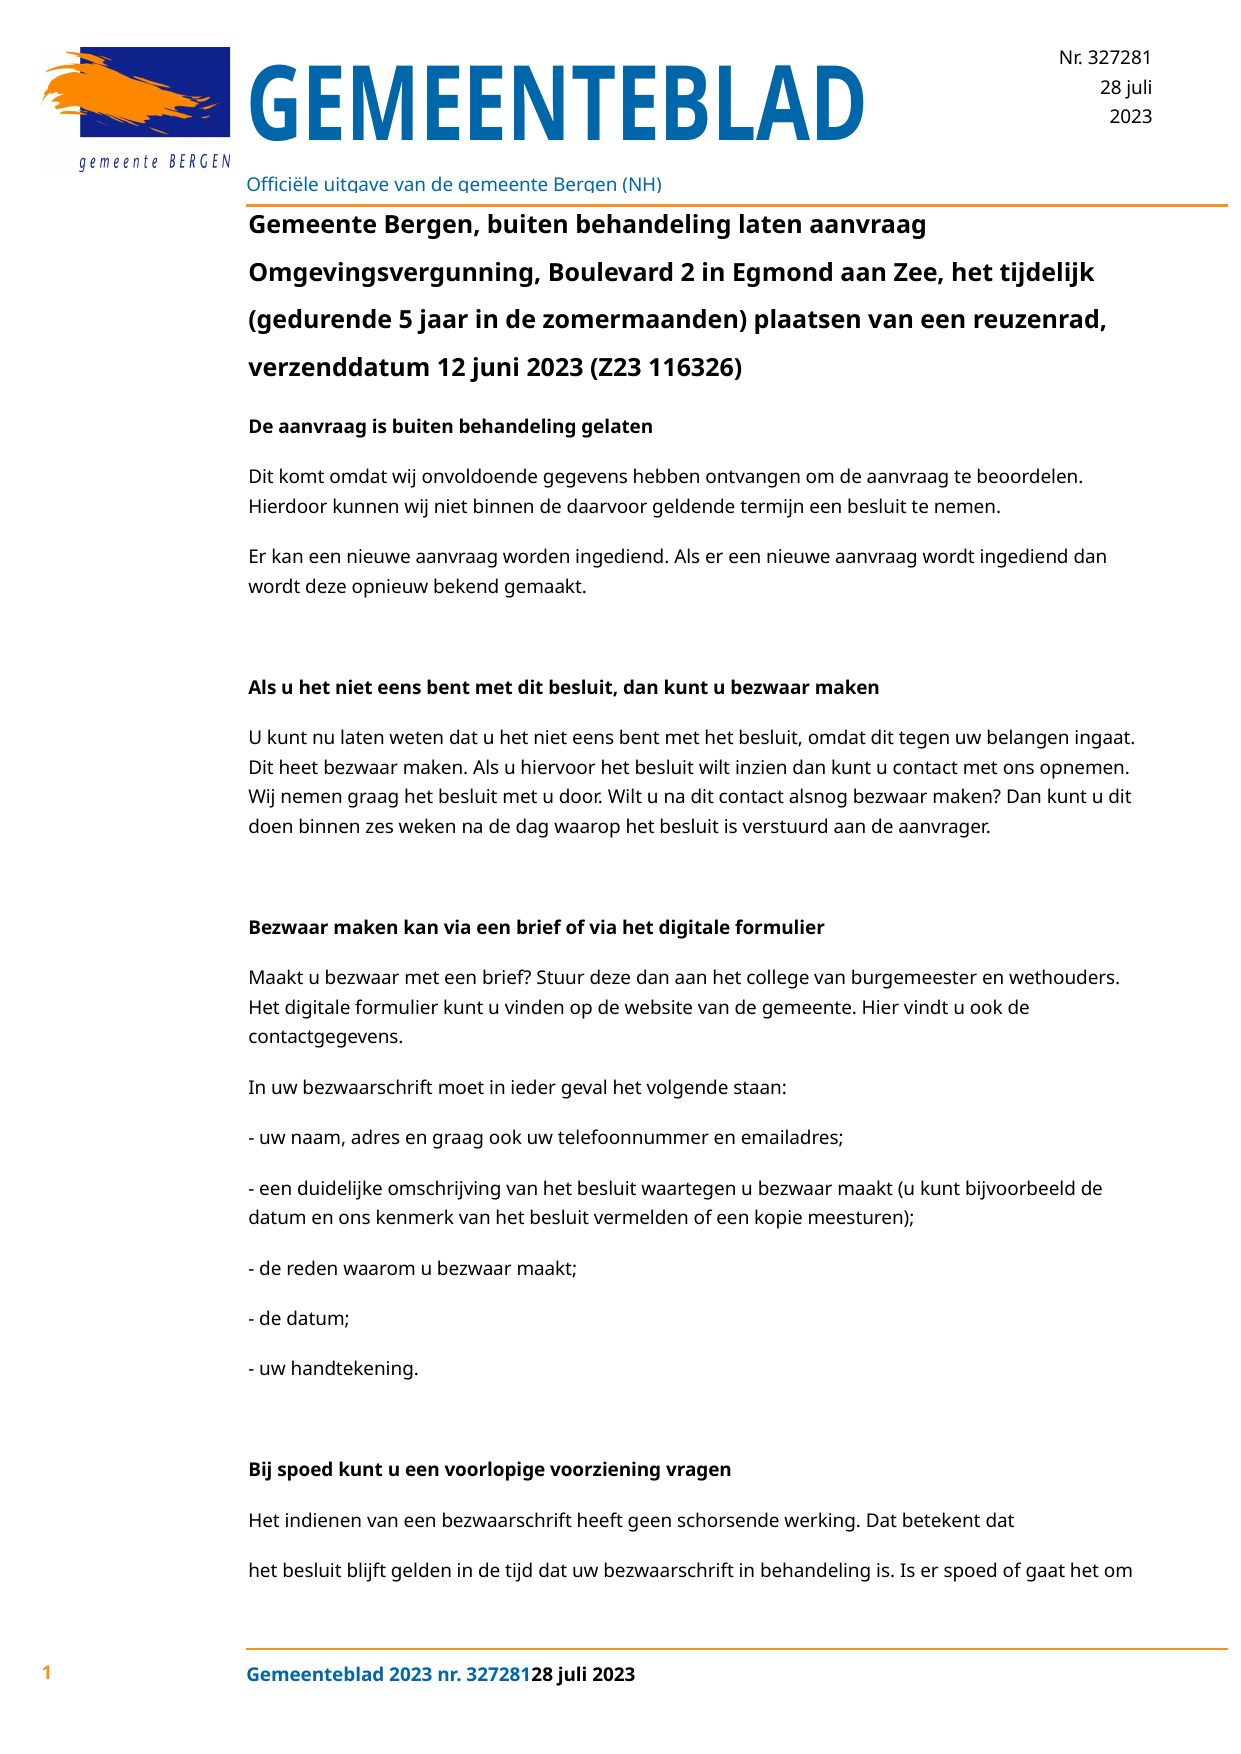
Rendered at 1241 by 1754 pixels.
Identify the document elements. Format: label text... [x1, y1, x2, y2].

text De aanvraag is buiten behandeling gelaten [248, 413, 1152, 439]
text Er kan een nieuwe aanvraag worden ingediend. Als er een nieuwe aanvraag wordt ingediend dan wordt deze opnieuw bekend gemaakt. [248, 543, 1152, 599]
text U kunt nu laten weten dat u het niet eens bent met het besluit, omdat dit tegen uw belangen ingaat. Dit heet bezwaar maken. Als u hiervoor het besluit wilt inzien dan kunt u contact met ons opnemen. Wij nemen graag het besluit met u door. Wilt u na dit contact alsnog bezwaar maken? Dan kunt u dit doen binnen zes weken na de dag waarop het besluit is verstuurd aan de aanvrager. [248, 724, 1152, 839]
text - een duidelijke omschrijving van het besluit waartegen u bezwaar maakt (u kunt bijvoorbeeld de datum en ons kenmerk van het besluit vermelden of een kopie meesturen); [248, 1175, 1152, 1230]
text Bij spoed kunt u een voorlopige voorziening vragen [248, 1456, 1152, 1482]
text Als u het niet eens bent met dit besluit, dan kunt u bezwaar maken [248, 674, 1152, 700]
text Maakt u bezwaar met een brief? Stuur deze dan aan het college van burgemeester en wethouders. Het digitale formulier kunt u vinden op de website van de gemeente. Hier vindt u ook de contactgegevens. [248, 964, 1152, 1049]
text - uw handtekening. [248, 1356, 1152, 1381]
text het besluit blijft gelden in de tijd dat uw bezwaarschrift in behandeling is. Is er spoed of gaat het om [248, 1557, 1152, 1583]
picture [41, 47, 231, 172]
text Gemeente Bergen, buiten behandeling laten aanvraag Omgevingsvergunning, Boulevard 2 in Egmond aan Zee, het tijdelijk (gedurende 5 jaar in de zomermaanden) plaatsen van een reuzenrad, verzenddatum 12 juni 2023 (Z23 116326) [248, 207, 1152, 384]
text - de reden waarom u bezwaar maakt; [248, 1255, 1152, 1281]
text - uw naam, adres en graag ook uw telefoonnummer en emailadres; [248, 1124, 1152, 1150]
text Het indienen van een bezwaarschrift heeft geen schorsende werking. Dat betekent dat [248, 1507, 1152, 1533]
text Dit komt omdat wij onvoldoende gegevens hebben ontvangen om de aanvraag te beoordelen. Hierdoor kunnen wij niet binnen de daarvoor geldende termijn een besluit te nemen. [248, 463, 1152, 519]
text Bezwaar maken kan via een brief of via het digitale formulier [248, 914, 1152, 940]
text - de datum; [248, 1305, 1152, 1331]
text In uw bezwaarschrift moet in ieder geval het volgende staan: [248, 1074, 1152, 1100]
